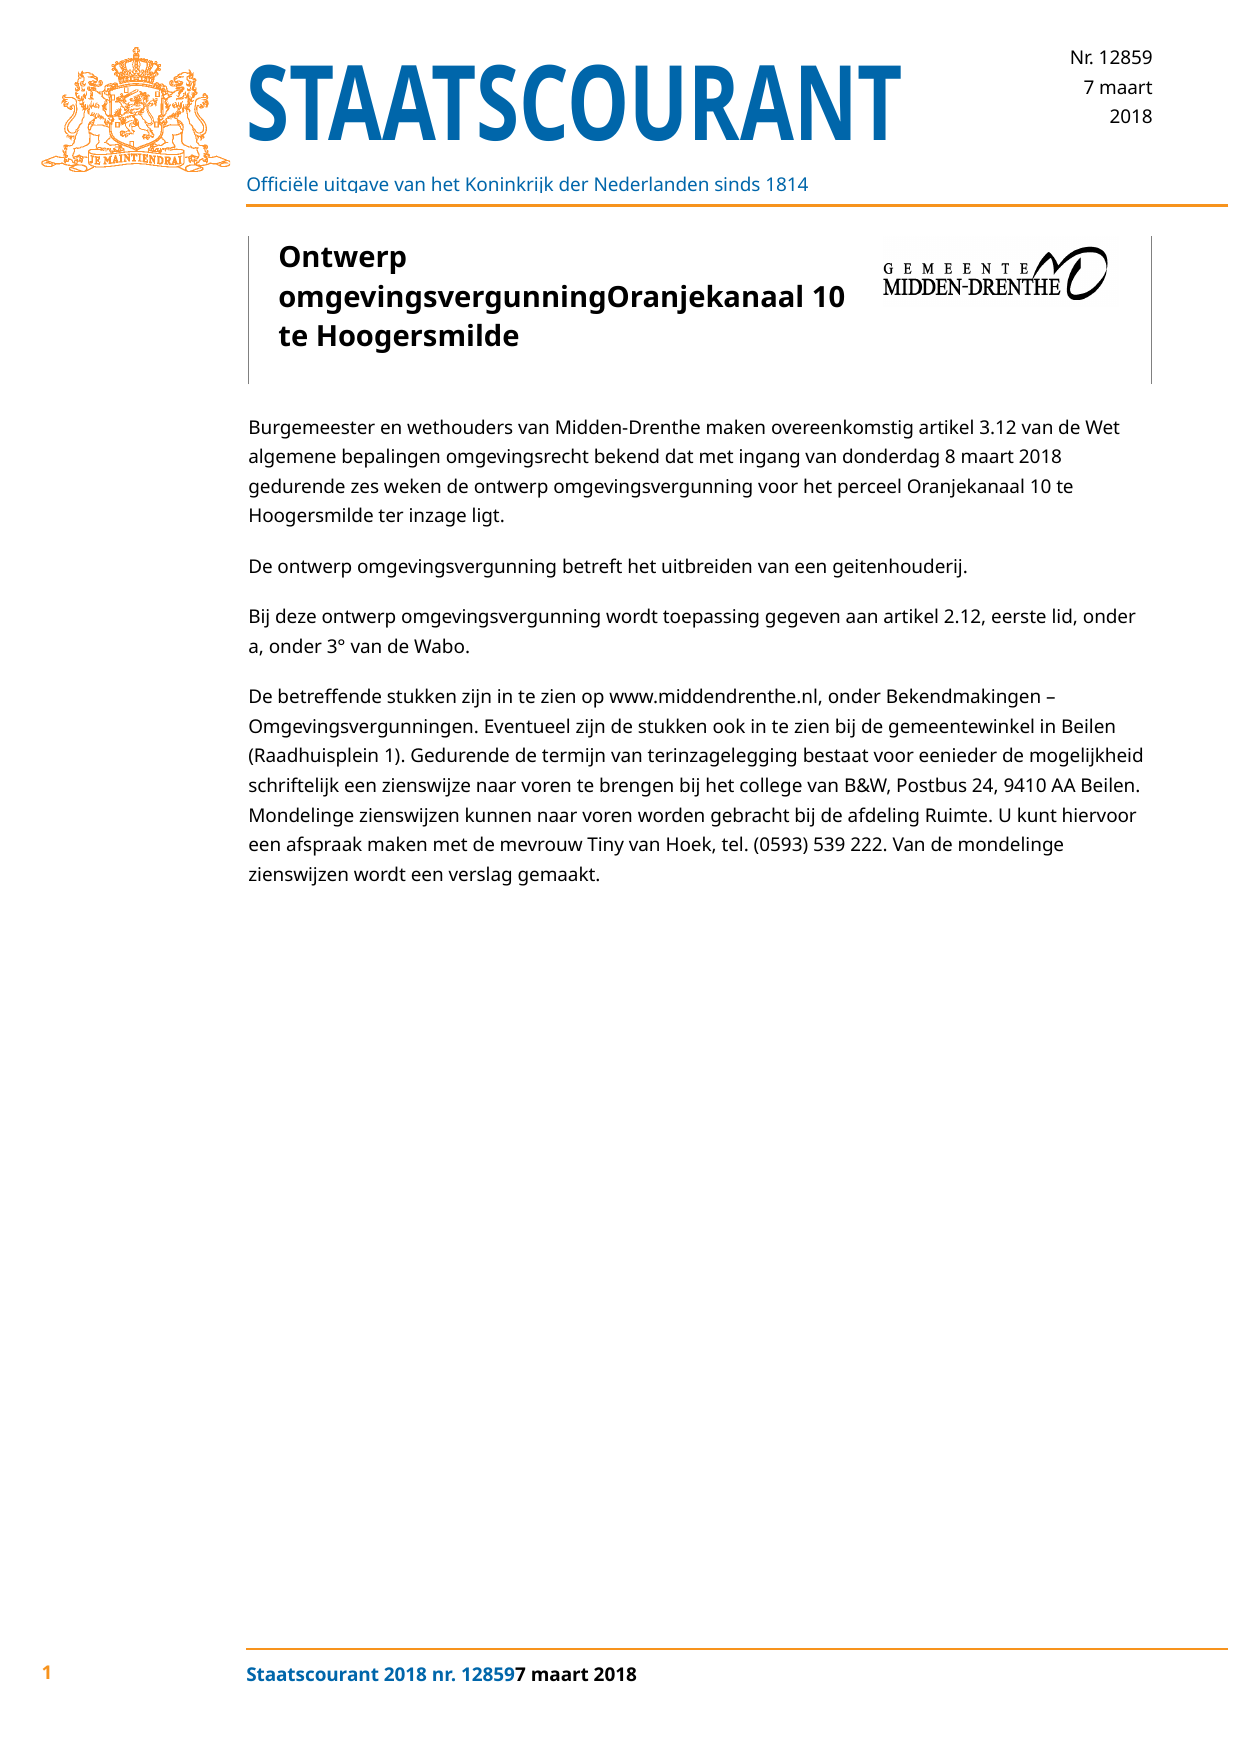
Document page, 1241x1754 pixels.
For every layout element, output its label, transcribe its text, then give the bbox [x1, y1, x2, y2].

text De betreffende stukken zijn in te zien op www.middendrenthe.nl, onder Bekendmakingen – Omgevingsvergunningen. Eventueel zijn de stukken ook in te zien bij de gemeentewinkel in Beilen (Raadhuisplein 1). Gedurende de termijn van terinzagelegging bestaat voor eenieder de mogelijkheid schriftelijk een zienswijze naar voren te brengen bij het college van B&W, Postbus 24, 9410 AA Beilen. Mondelinge zienswijzen kunnen naar voren worden gebracht bij de afdeling Ruimte. U kunt hiervoor een afspraak maken met de mevrouw Tiny van Hoek, tel. (0593) 539 222. Van de mondelinge zienswijzen wordt een verslag gemaakt. [248, 683, 1152, 887]
table_header Ontwerp omgevingsvergunningOranjekanaal 10 te Hoogersmilde [249, 236, 850, 384]
table_header [850, 236, 1151, 384]
text De ontwerp omgevingsvergunning betreft het uitbreiden van een geitenhouderij. [248, 553, 1152, 579]
text Burgemeester en wethouders van Midden-Drenthe maken overeenkomstig artikel 3.12 van de Wet algemene bepalingen omgevingsrecht bekend dat met ingang van donderdag 8 maart 2018 gedurende zes weken de ontwerp omgevingsvergunning voor het perceel Oranjekanaal 10 te Hoogersmilde ter inzage ligt. [248, 414, 1152, 528]
picture [882, 236, 1119, 307]
text Bij deze ontwerp omgevingsvergunning wordt toepassing gegeven aan artikel 2.12, eerste lid, onder a, onder 3° van de Wabo. [248, 603, 1152, 659]
picture [41, 47, 231, 172]
